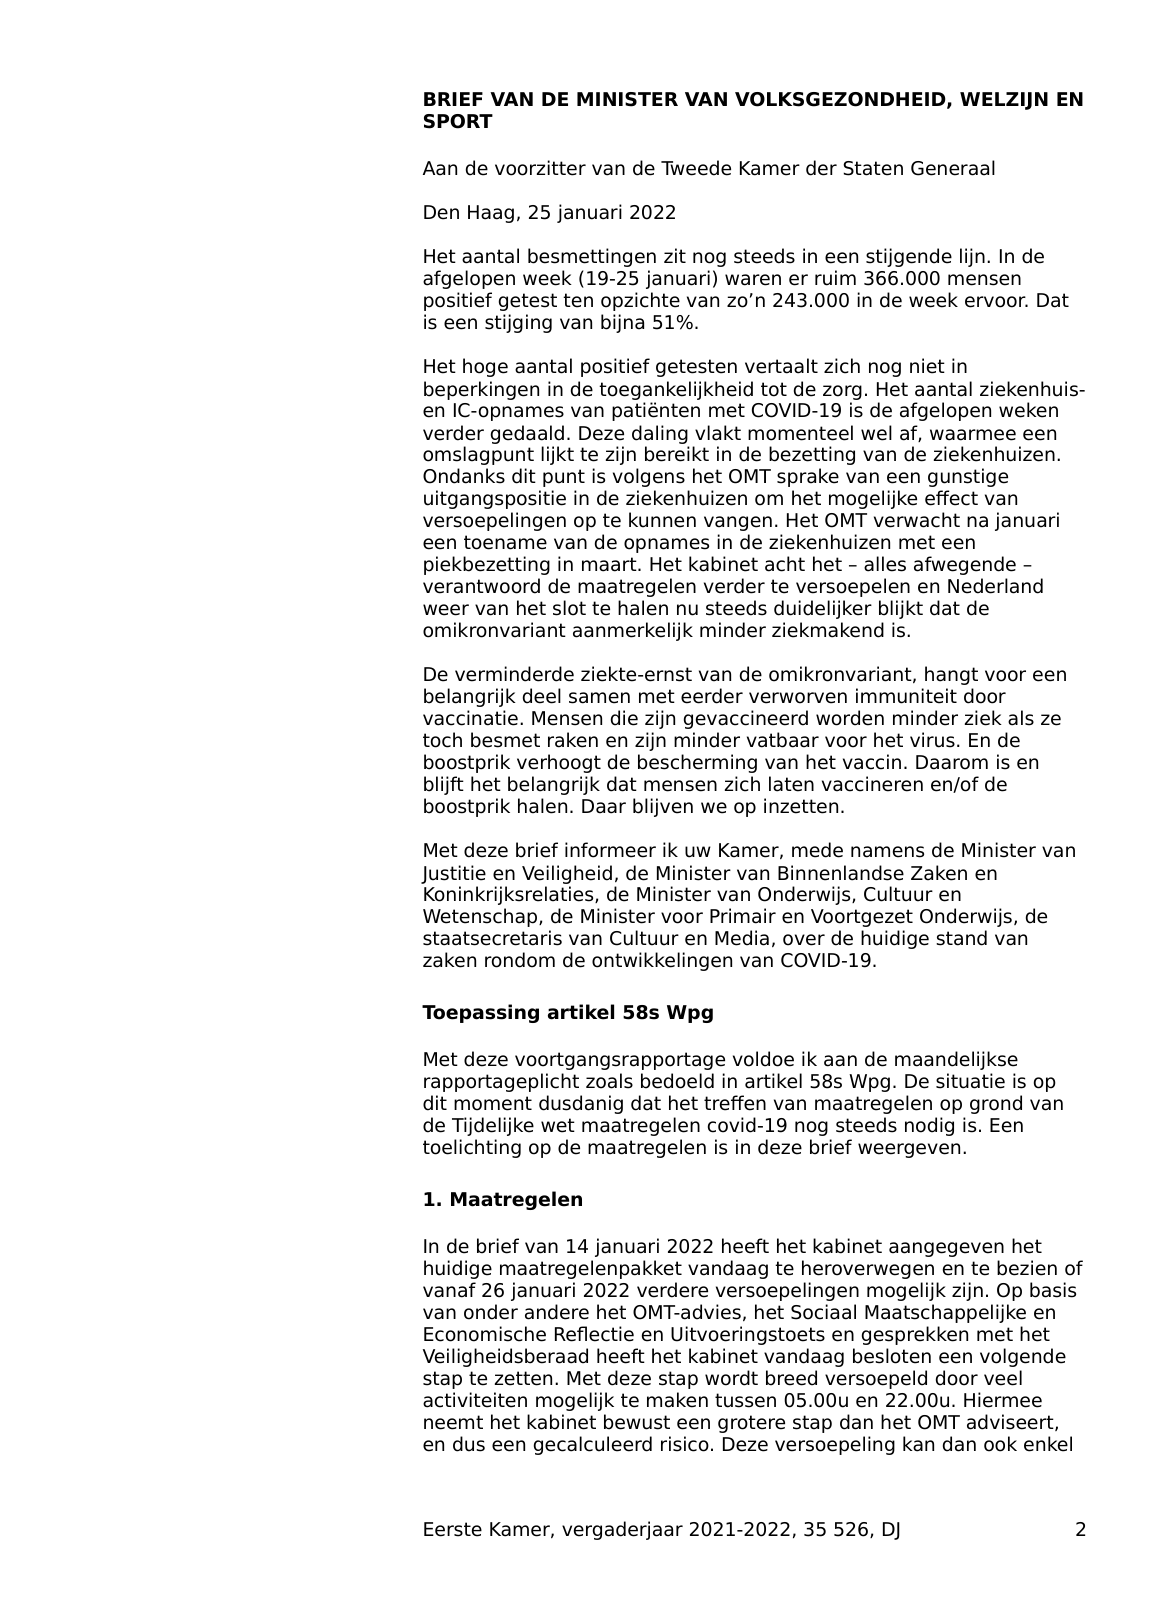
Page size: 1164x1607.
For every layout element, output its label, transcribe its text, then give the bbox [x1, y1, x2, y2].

subtitle BRIEF VAN DE MINISTER VAN VOLKSGEZONDHEID, WELZIJN EN SPORT [422, 89, 1087, 133]
text De verminderde ziekte-ernst van de omikronvariant, hangt voor een belangrijk deel samen met eerder verworven immuniteit door vaccinatie. Mensen die zijn gevaccineerd worden minder ziek als ze toch besmet raken en zijn minder vatbaar voor het virus. En de boostprik verhoogt de bescherming van het vaccin. Daarom is en blijft het belangrijk dat mensen zich laten vaccineren en/of de boostprik halen. Daar blijven we op inzetten. [422, 664, 1087, 818]
subtitle Toepassing artikel 58s Wpg [422, 1002, 1087, 1024]
text Aan de voorzitter van de Tweede Kamer der Staten Generaal [422, 158, 1087, 180]
text Met deze voortgangsrapportage voldoe ik aan de maandelijkse rapportageplicht zoals bedoeld in artikel 58s Wpg. De situatie is op dit moment dusdanig dat het treffen van maatregelen op grond van de Tijdelijke wet maatregelen covid-19 nog steeds nodig is. Een toelichting op de maatregelen is in deze brief weergeven. [422, 1049, 1087, 1159]
subtitle 1. Maatregelen [422, 1189, 1087, 1211]
text Met deze brief informeer ik uw Kamer, mede namens de Minister van Justitie en Veiligheid, de Minister van Binnenlandse Zaken en Koninkrijksrelaties, de Minister van Onderwijs, Cultuur en Wetenschap, de Minister voor Primair en Voortgezet Onderwijs, de staatsecretaris van Cultuur en Media, over de huidige stand van zaken rondom de ontwikkelingen van COVID-19. [422, 840, 1087, 972]
text Het aantal besmettingen zit nog steeds in een stijgende lijn. In de afgelopen week (19-25 januari) waren er ruim 366.000 mensen positief getest ten opzichte van zo’n 243.000 in de week ervoor. Dat is een stijging van bijna 51%. [422, 246, 1087, 334]
text Den Haag, 25 januari 2022 [422, 202, 1087, 224]
text In de brief van 14 januari 2022 heeft het kabinet aangegeven het huidige maatregelenpakket vandaag te heroverwegen en te bezien of vanaf 26 januari 2022 verdere versoepelingen mogelijk zijn. Op basis van onder andere het OMT-advies, het Sociaal Maatschappelijke en Economische Reflectie en Uitvoeringstoets en gesprekken met het Veiligheidsberaad heeft het kabinet vandaag besloten een volgende stap te zetten. Met deze stap wordt breed versoepeld door veel activiteiten mogelijk te maken tussen 05.00u en 22.00u. Hiermee neemt het kabinet bewust een grotere stap dan het OMT adviseert, en dus een gecalculeerd risico. Deze versoepeling kan dan ook enkel [422, 1236, 1087, 1456]
text Het hoge aantal positief getesten vertaalt zich nog niet in beperkingen in de toegankelijkheid tot de zorg. Het aantal ziekenhuis- en IC-opnames van patiënten met COVID-19 is de afgelopen weken verder gedaald. Deze daling vlakt momenteel wel af, waarmee een omslagpunt lijkt te zijn bereikt in de bezetting van de ziekenhuizen. Ondanks dit punt is volgens het OMT sprake van een gunstige uitgangspositie in de ziekenhuizen om het mogelijke effect van versoepelingen op te kunnen vangen. Het OMT verwacht na januari een toename van de opnames in de ziekenhuizen met een piekbezetting in maart. Het kabinet acht het – alles afwegende – verantwoord de maatregelen verder te versoepelen en Nederland weer van het slot te halen nu steeds duidelijker blijkt dat de omikronvariant aanmerkelijk minder ziekmakend is. [422, 356, 1087, 642]
